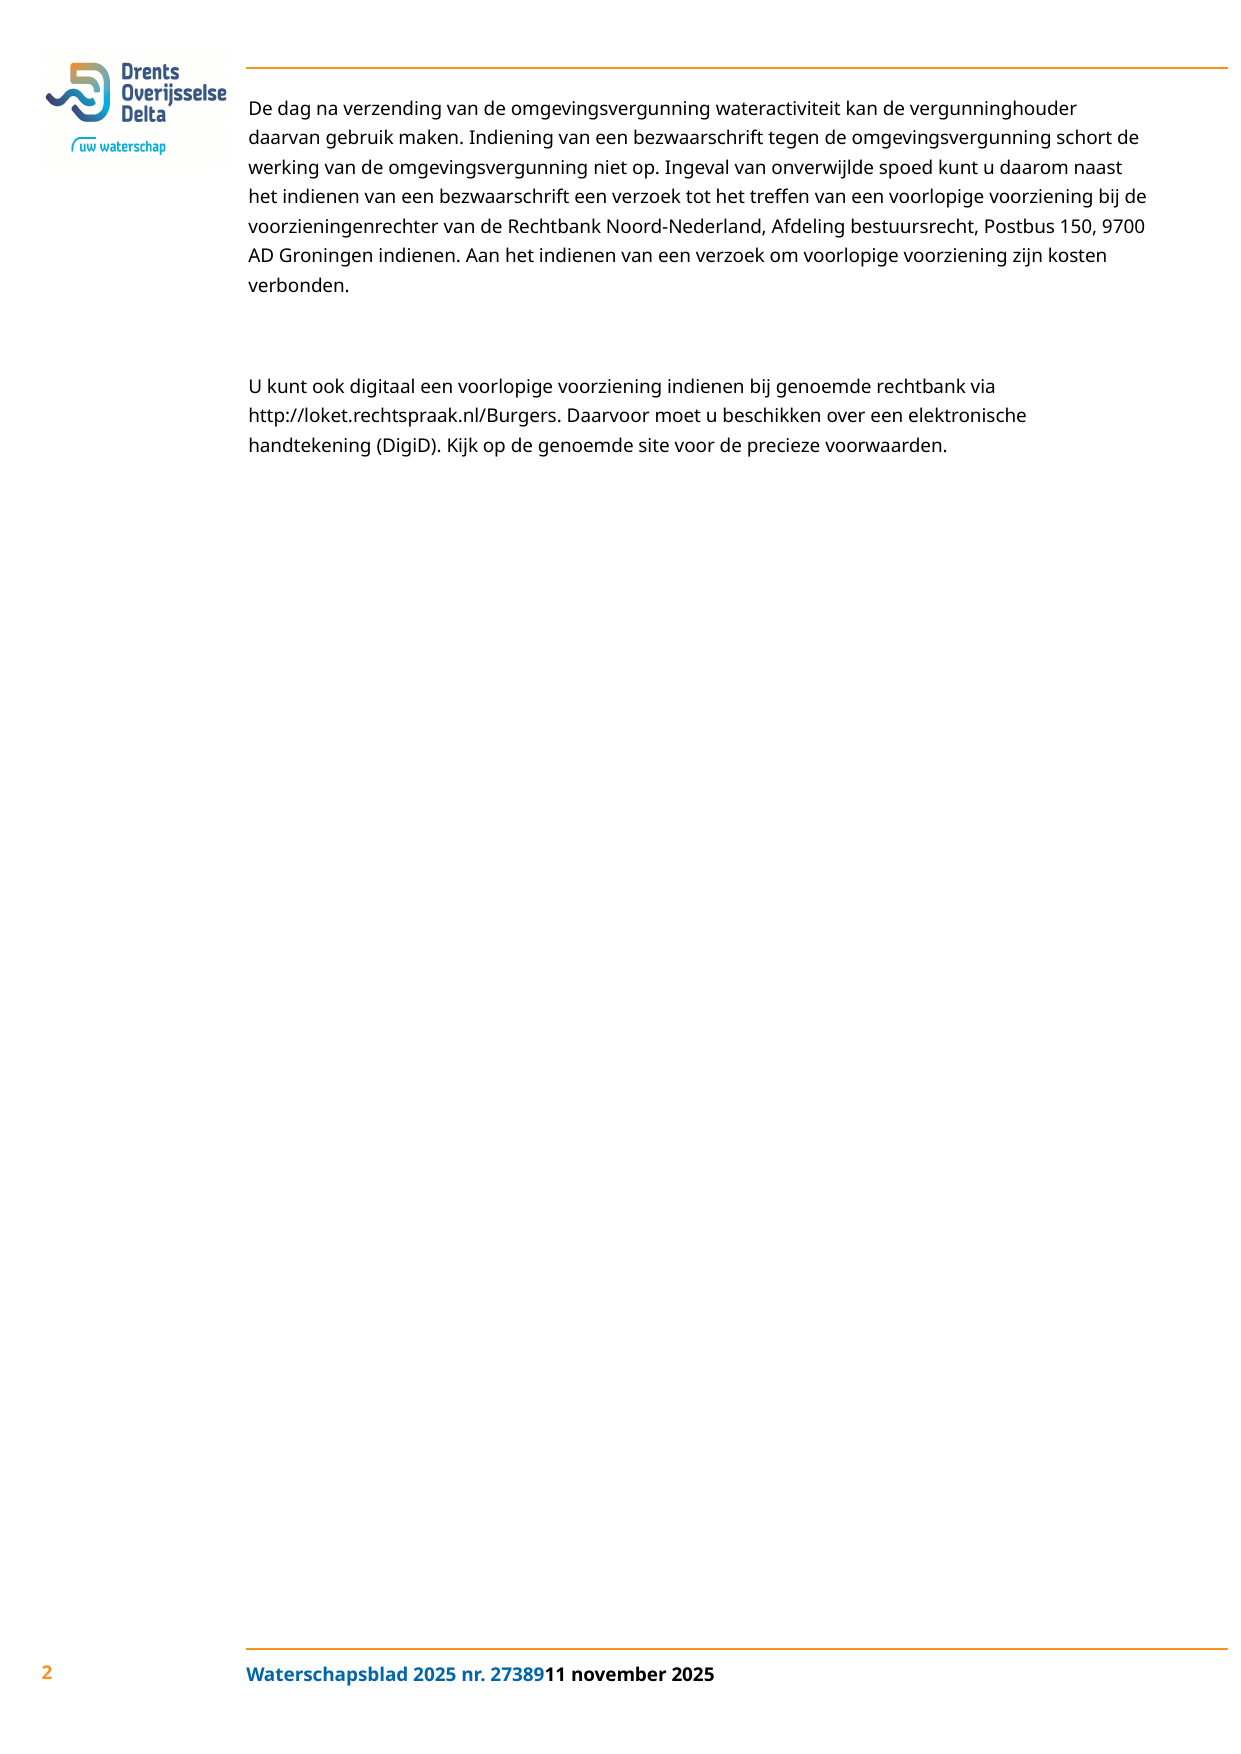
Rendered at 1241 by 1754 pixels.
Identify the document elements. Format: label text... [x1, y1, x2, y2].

picture [41, 47, 231, 172]
text U kunt ook digitaal een voorlopige voorziening indienen bij genoemde rechtbank via http://loket.rechtspraak.nl/Burgers. Daarvoor moet u beschikken over een elektronische handtekening (DigiD). Kijk op de genoemde site voor de precieze voorwaarden. [248, 373, 1152, 458]
text De dag na verzending van de omgevingsvergunning wateractiviteit kan de vergunninghouder daarvan gebruik maken. Indiening van een bezwaarschrift tegen de omgevingsvergunning schort de werking van de omgevingsvergunning niet op. Ingeval van onverwijlde spoed kunt u daarom naast het indienen van een bezwaarschrift een verzoek tot het treffen van een voorlopige voorziening bij de voorzieningenrechter van de Rechtbank Noord-Nederland, Afdeling bestuursrecht, Postbus 150, 9700 AD Groningen indienen. Aan het indienen van een verzoek om voorlopige voorziening zijn kosten verbonden. [248, 95, 1152, 298]
